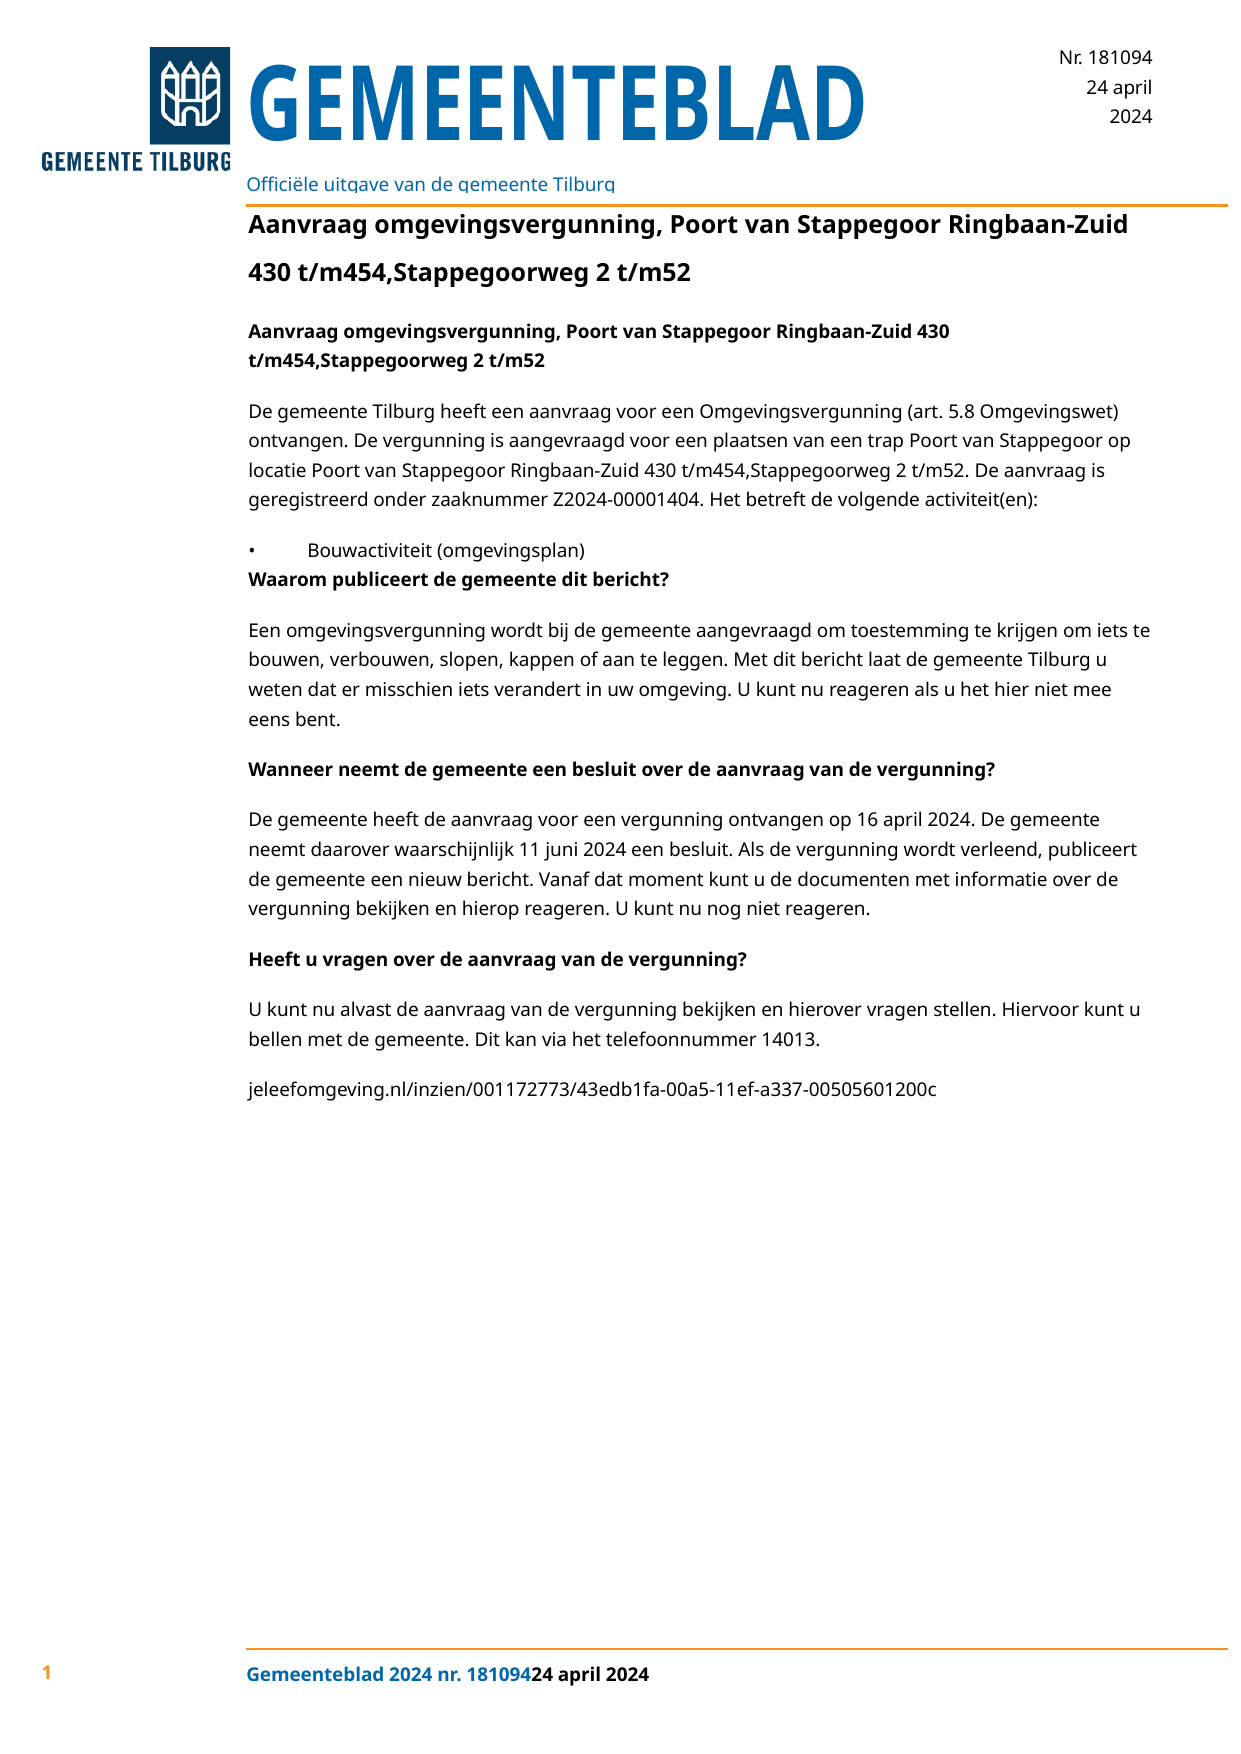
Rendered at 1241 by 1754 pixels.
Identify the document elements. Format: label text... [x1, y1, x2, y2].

text U kunt nu alvast de aanvraag van de vergunning bekijken en hierover vragen stellen. Hiervoor kunt u bellen met de gemeente. Dit kan via het telefoonnummer 14013. [248, 996, 1152, 1052]
text Heeft u vragen over de aanvraag van de vergunning? [248, 946, 1152, 972]
text Aanvraag omgevingsvergunning, Poort van Stappegoor Ringbaan-Zuid 430 t/m454,Stappegoorweg 2 t/m52 [248, 207, 1152, 288]
list Bouwactiviteit (omgevingsplan) [248, 537, 1152, 563]
text De gemeente Tilburg heeft een aanvraag voor een Omgevingsvergunning (art. 5.8 Omgevingswet) ontvangen. De vergunning is aangevraagd voor een plaatsen van een trap Poort van Stappegoor op locatie Poort van Stappegoor Ringbaan-Zuid 430 t/m454,Stappegoorweg 2 t/m52. De aanvraag is geregistreerd onder zaaknummer Z2024-00001404. Het betreft de volgende activiteit(en): [248, 398, 1152, 512]
text Wanneer neemt de gemeente een besluit over de aanvraag van de vergunning? [248, 756, 1152, 782]
text Aanvraag omgevingsvergunning, Poort van Stappegoor Ringbaan-Zuid 430 t/m454,Stappegoorweg 2 t/m52 [248, 318, 1152, 373]
text Een omgevingsvergunning wordt bij de gemeente aangevraagd om toestemming te krijgen om iets te bouwen, verbouwen, slopen, kappen of aan te leggen. Met dit bericht laat de gemeente Tilburg u weten dat er misschien iets verandert in uw omgeving. U kunt nu reageren als u het hier niet mee eens bent. [248, 617, 1152, 732]
text jeleefomgeving.nl/inzien/001172773/43edb1fa-00a5-11ef-a337-00505601200c [248, 1076, 1152, 1102]
picture [41, 47, 231, 172]
text Waarom publiceert de gemeente dit bericht? [248, 567, 1152, 592]
text De gemeente heeft de aanvraag voor een vergunning ontvangen op 16 april 2024. De gemeente neemt daarover waarschijnlijk 11 juni 2024 een besluit. Als de vergunning wordt verleend, publiceert de gemeente een nieuw bericht. Vanaf dat moment kunt u de documenten met informatie over de vergunning bekijken en hierop reageren. U kunt nu nog niet reageren. [248, 807, 1152, 921]
